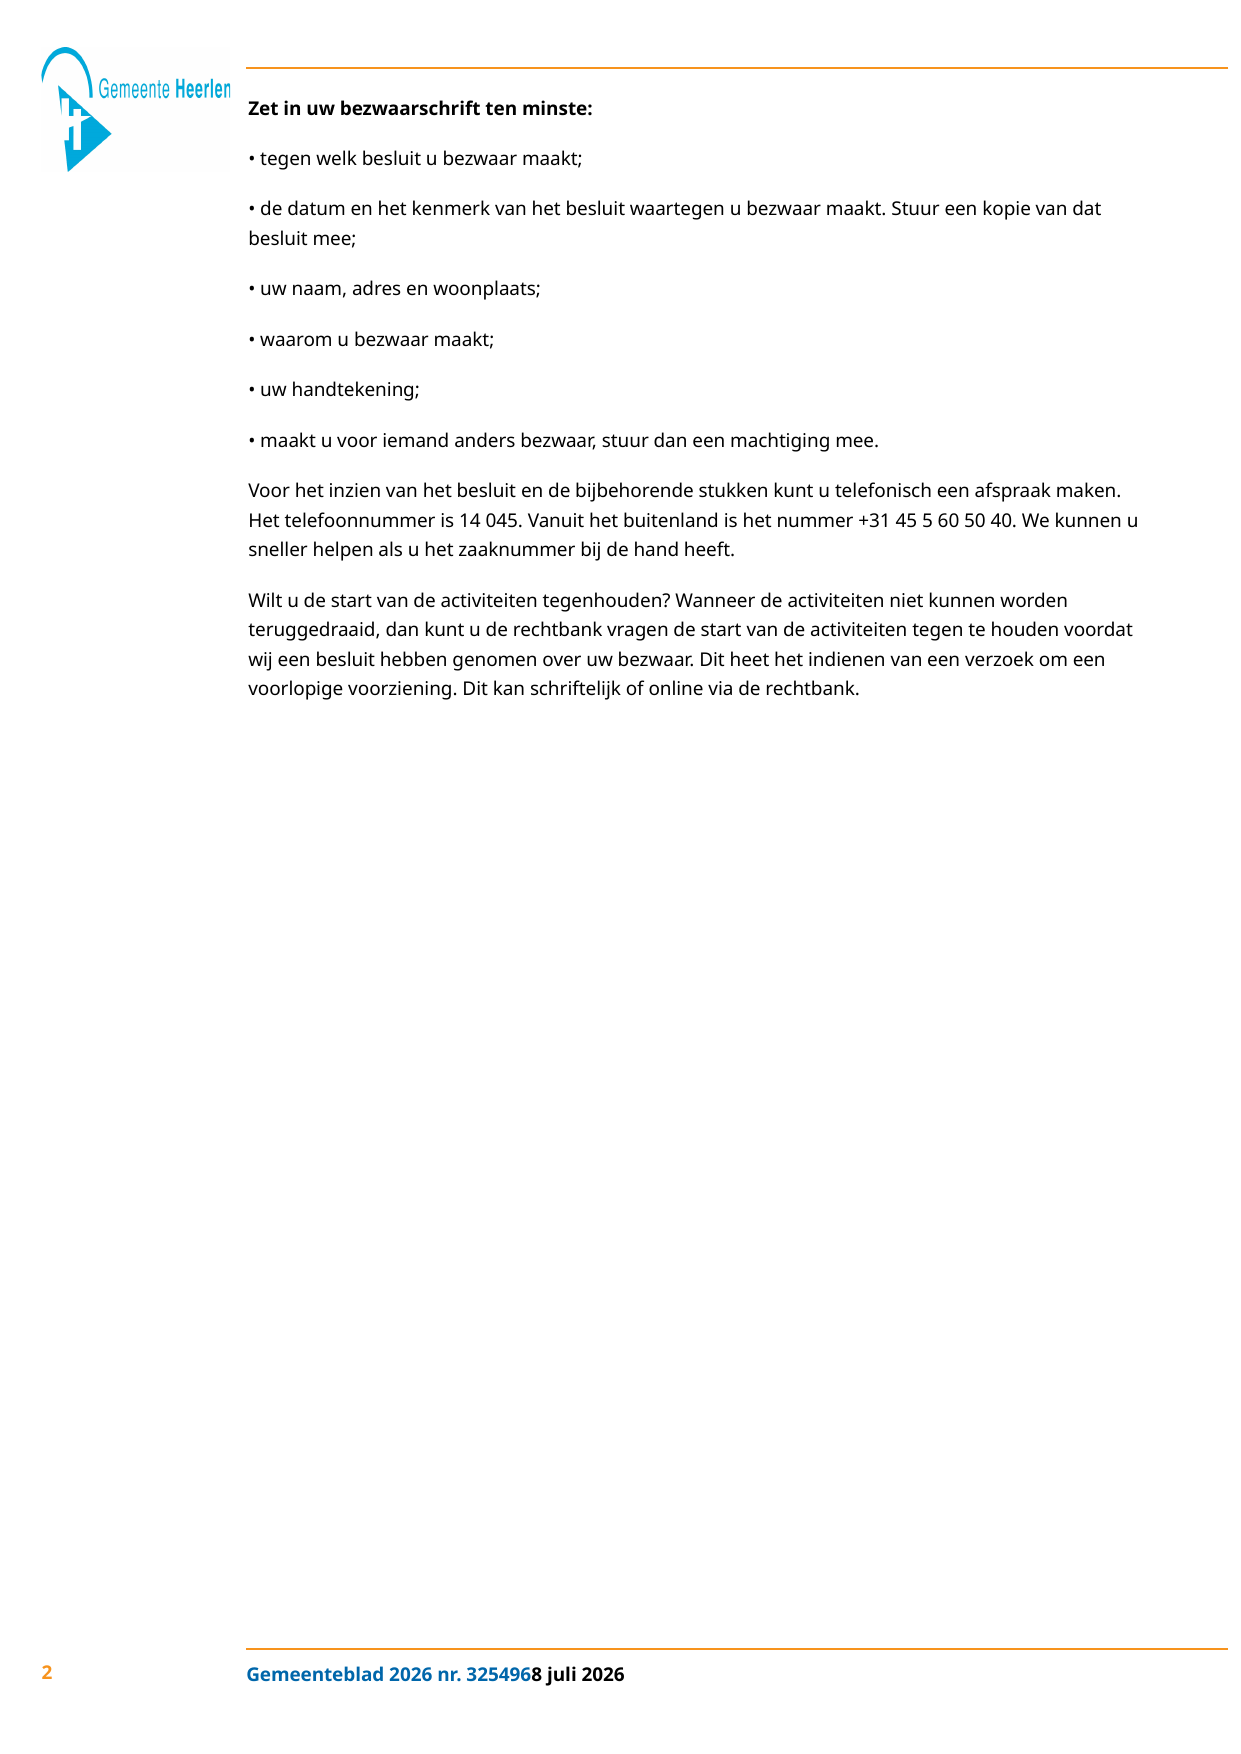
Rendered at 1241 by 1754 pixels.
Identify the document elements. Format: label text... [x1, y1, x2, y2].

picture [41, 47, 59, 70]
text • uw handtekening; [248, 376, 1152, 402]
text Voor het inzien van het besluit en de bijbehorende stukken kunt u telefonisch een afspraak maken. Het telefoonnummer is 14 045. Vanuit het buitenland is het nummer +31 45 5 60 50 40. We kunnen u sneller helpen als u het zaaknummer bij de hand heeft. [248, 477, 1152, 562]
picture [41, 47, 231, 172]
text • de datum en het kenmerk van het besluit waartegen u bezwaar maakt. Stuur een kopie van dat besluit mee; [248, 196, 1152, 251]
text • waarom u bezwaar maakt; [248, 326, 1152, 352]
text • tegen welk besluit u bezwaar maakt; [248, 145, 1152, 171]
text Wilt u de start van de activiteiten tegenhouden? Wanneer de activiteiten niet kunnen worden teruggedraaid, dan kunt u de rechtbank vragen de start van de activiteiten tegen te houden voordat wij een besluit hebben genomen over uw bezwaar. Dit heet het indienen van een verzoek om een voorlopige voorziening. Dit kan schriftelijk of online via de rechtbank. [248, 587, 1152, 701]
text • maakt u voor iemand anders bezwaar, stuur dan een machtiging mee. [248, 427, 1152, 453]
text Zet in uw bezwaarschrift ten minste: [248, 95, 1152, 121]
text • uw naam, adres en woonplaats; [248, 276, 1152, 301]
